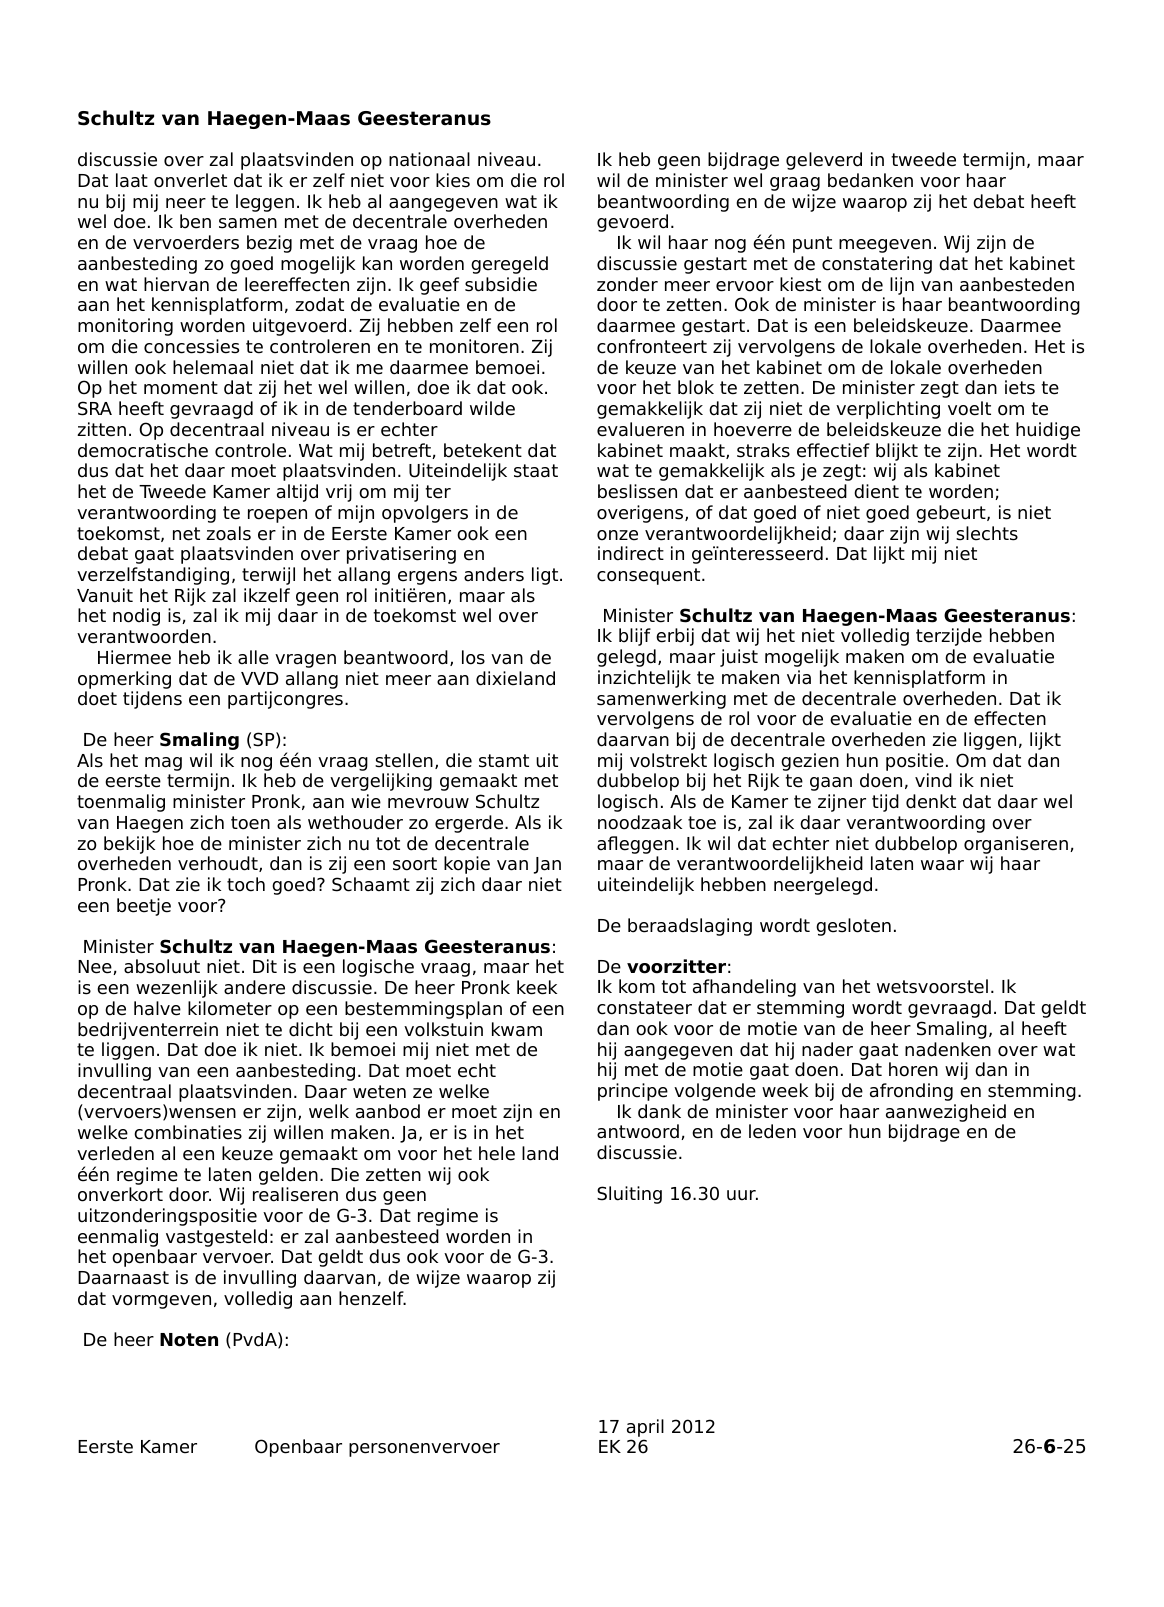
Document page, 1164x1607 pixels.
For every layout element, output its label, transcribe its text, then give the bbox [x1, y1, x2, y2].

text Hiermee heb ik alle vragen beantwoord, los van de opmerking dat de VVD allang niet meer aan dixieland doet tijdens een partijcongres. [77, 648, 567, 710]
text De heer Noten (PvdA): [77, 1329, 567, 1350]
text Sluiting 16.30 uur. [596, 1184, 1087, 1204]
text discussie over zal plaatsvinden op nationaal niveau. Dat laat onverlet dat ik er zelf niet voor kies om die rol nu bij mij neer te leggen. Ik heb al aangegeven wat ik wel doe. Ik ben samen met de decentrale overheden en de vervoerders bezig met de vraag hoe de aanbesteding zo goed mogelijk kan worden geregeld en wat hiervan de leereffecten zijn. Ik geef subsidie aan het kennisplatform, zodat de evaluatie en de monitoring worden uitgevoerd. Zij hebben zelf een rol om die concessies te controleren en te monitoren. Zij willen ook helemaal niet dat ik me daarmee bemoei. Op het moment dat zij het wel willen, doe ik dat ook. SRA heeft gevraagd of ik in de tenderboard wilde zitten. Op decentraal niveau is er echter democratische controle. Wat mij betreft, betekent dat dus dat het daar moet plaatsvinden. Uiteindelijk staat het de Tweede Kamer altijd vrij om mij ter verantwoording te roepen of mijn opvolgers in de toekomst, net zoals er in de Eerste Kamer ook een debat gaat plaatsvinden over privatisering en verzelfstandiging, terwijl het allang ergens anders ligt. Vanuit het Rijk zal ikzelf geen rol initiëren, maar als het nodig is, zal ik mij daar in de toekomst wel over verantwoorden. [77, 150, 567, 648]
text Ik blijf erbij dat wij het niet volledig terzijde hebben gelegd, maar juist mogelijk maken om de evaluatie inzichtelijk te maken via het kennisplatform in samenwerking met de decentrale overheden. Dat ik vervolgens de rol voor de evaluatie en de effecten daarvan bij de decentrale overheden zie liggen, lijkt mij volstrekt logisch gezien hun positie. Om dat dan dubbelop bij het Rijk te gaan doen, vind ik niet logisch. Als de Kamer te zijner tijd denkt dat daar wel noodzaak toe is, zal ik daar verantwoording over afleggen. Ik wil dat echter niet dubbelop organiseren, maar de verantwoordelijkheid laten waar wij haar uiteindelijk hebben neergelegd. [596, 626, 1087, 896]
text De heer Smaling (SP): [77, 730, 567, 751]
text De voorzitter: [596, 956, 1087, 977]
text Ik dank de minister voor haar aanwezigheid en antwoord, en de leden voor hun bijdrage en de discussie. [596, 1102, 1087, 1164]
text Minister Schultz van Haegen-Maas Geesteranus: [77, 936, 567, 957]
text Ik kom tot afhandeling van het wetsvoorstel. Ik constateer dat er stemming wordt gevraagd. Dat geldt dan ook voor de motie van de heer Smaling, al heeft hij aangegeven dat hij nader gaat nadenken over wat hij met de motie gaat doen. Dat horen wij dan in principe volgende week bij de afronding en stemming. [596, 977, 1087, 1102]
text Minister Schultz van Haegen-Maas Geesteranus: [596, 606, 1087, 626]
text Als het mag wil ik nog één vraag stellen, die stamt uit de eerste termijn. Ik heb de vergelijking gemaakt met toenmalig minister Pronk, aan wie mevrouw Schultz van Haegen zich toen als wethouder zo ergerde. Als ik zo bekijk hoe de minister zich nu tot de decentrale overheden verhoudt, dan is zij een soort kopie van Jan Pronk. Dat zie ik toch goed? Schaamt zij zich daar niet een beetje voor? [77, 751, 567, 916]
text Nee, absoluut niet. Dit is een logische vraag, maar het is een wezenlijk andere discussie. De heer Pronk keek op de halve kilometer op een bestemmingsplan of een bedrijventerrein niet te dicht bij een volkstuin kwam te liggen. Dat doe ik niet. Ik bemoei mij niet met de invulling van een aanbesteding. Dat moet echt decentraal plaatsvinden. Daar weten ze welke (vervoers)wensen er zijn, welk aanbod er moet zijn en welke combinaties zij willen maken. Ja, er is in het verleden al een keuze gemaakt om voor het hele land één regime te laten gelden. Die zetten wij ook onverkort door. Wij realiseren dus geen uitzonderingspositie voor de G-3. Dat regime is eenmalig vastgesteld: er zal aanbesteed worden in het openbaar vervoer. Dat geldt dus ook voor de G-3. Daarnaast is de invulling daarvan, de wijze waarop zij dat vormgeven, volledig aan henzelf. [77, 957, 567, 1309]
text Ik wil haar nog één punt meegeven. Wij zijn de discussie gestart met de constatering dat het kabinet zonder meer ervoor kiest om de lijn van aanbesteden door te zetten. Ook de minister is haar beantwoording daarmee gestart. Dat is een beleidskeuze. Daarmee confronteert zij vervolgens de lokale overheden. Het is de keuze van het kabinet om de lokale overheden voor het blok te zetten. De minister zegt dan iets te gemakkelijk dat zij niet de verplichting voelt om te evalueren in hoeverre de beleidskeuze die het huidige kabinet maakt, straks effectief blijkt te zijn. Het wordt wat te gemakkelijk als je zegt: wij als kabinet beslissen dat er aanbesteed dient te worden; overigens, of dat goed of niet goed gebeurt, is niet onze verantwoordelijkheid; daar zijn wij slechts indirect in geïnteresseerd. Dat lijkt mij niet consequent. [596, 233, 1087, 586]
text Ik heb geen bijdrage geleverd in tweede termijn, maar wil de minister wel graag bedanken voor haar beantwoording en de wijze waarop zij het debat heeft gevoerd. [596, 150, 1087, 233]
text De beraadslaging wordt gesloten. [596, 916, 1087, 936]
